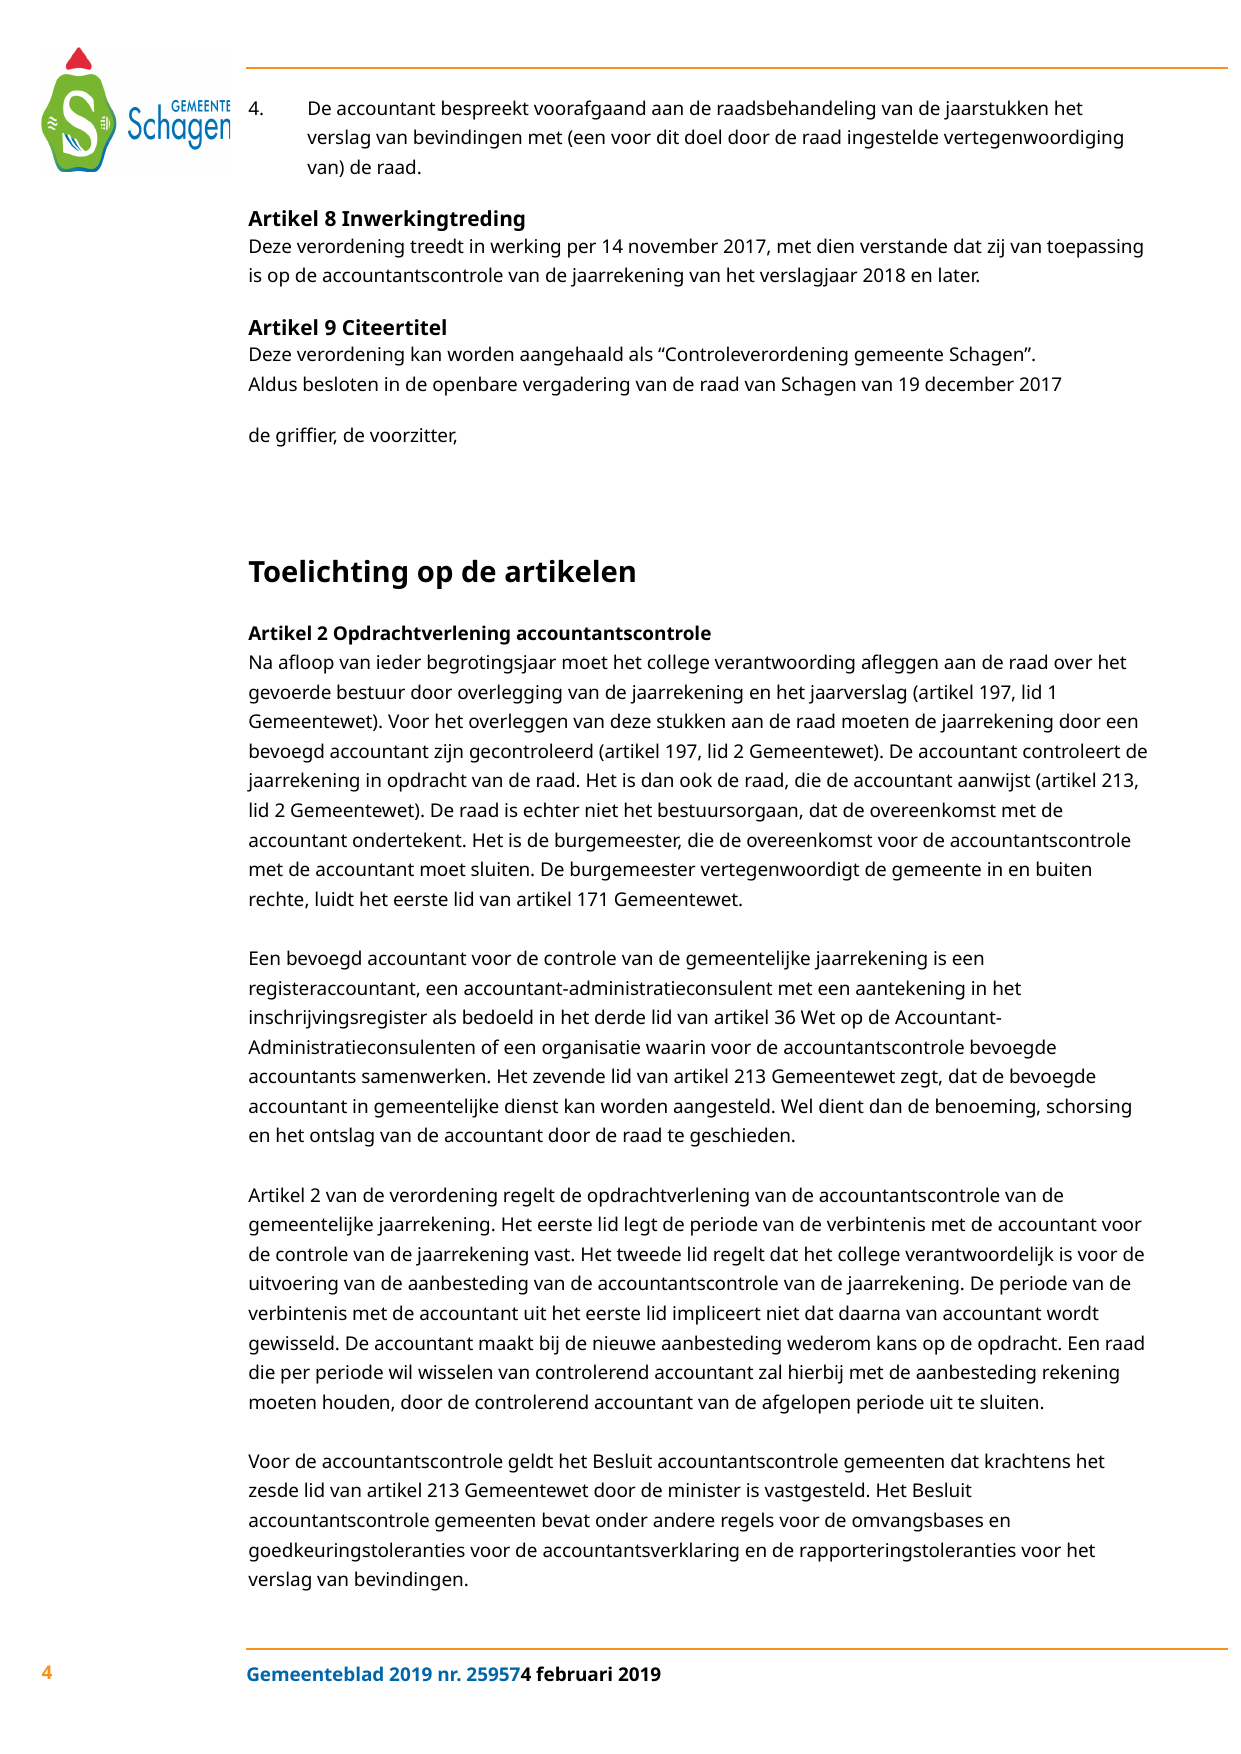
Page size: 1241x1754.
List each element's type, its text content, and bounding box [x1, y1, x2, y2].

text Deze verordening kan worden aangehaald als “Controleverordening gemeente Schagen”. [248, 341, 1152, 367]
text Artikel 2 Opdrachtverlening accountantscontrole [248, 620, 1152, 646]
text Toelichting op de artikelen [248, 551, 1152, 591]
text Een bevoegd accountant voor de controle van de gemeentelijke jaarrekening is een registeraccountant, een accountant-administratieconsulent met een aantekening in het inschrijvingsregister als bedoeld in het derde lid van artikel 36 Wet op de Accountant-Administratieconsulenten of een organisatie waarin voor de accountantscontrole bevoegde accountants samenwerken. Het zevende lid van artikel 213 Gemeentewet zegt, dat de bevoegde accountant in gemeentelijke dienst kan worden aangesteld. Wel dient dan de benoeming, schorsing en het ontslag van de accountant door de raad te geschieden. [248, 945, 1152, 1148]
text Aldus besloten in de openbare vergadering van de raad van Schagen van 19 december 2017 [248, 371, 1152, 397]
text Na afloop van ieder begrotingsjaar moet het college verantwoording afleggen aan de raad over het gevoerde bestuur door overlegging van de jaarrekening en het jaarverslag (artikel 197, lid 1 Gemeentewet). Voor het overleggen van deze stukken aan de raad moeten de jaarrekening door een bevoegd accountant zijn gecontroleerd (artikel 197, lid 2 Gemeentewet). De accountant controleert de jaarrekening in opdracht van de raad. Het is dan ook de raad, die de accountant aanwijst (artikel 213, lid 2 Gemeentewet). De raad is echter niet het bestuursorgaan, dat de overeenkomst met de accountant ondertekent. Het is de burgemeester, die de overeenkomst voor de accountantscontrole met de accountant moet sluiten. De burgemeester vertegenwoordigt de gemeente in en buiten rechte, luidt het eerste lid van artikel 171 Gemeentewet. [248, 649, 1152, 912]
text Deze verordening treedt in werking per 14 november 2017, met dien verstande dat zij van toepassing is op de accountantscontrole van de jaarrekening van het verslagjaar 2018 en later. [248, 233, 1152, 288]
text Artikel 8 Inwerkingtreding [248, 204, 1152, 233]
picture [41, 47, 231, 172]
list De accountant bespreekt voorafgaand aan de raadsbehandeling van de jaarstukken het verslag van bevindingen met (een voor dit doel door de raad ingestelde vertegenwoordiging van) de raad. [248, 95, 1152, 180]
text Artikel 9 Citeertitel [248, 313, 1152, 341]
text Voor de accountantscontrole geldt het Besluit accountantscontrole gemeenten dat krachtens het zesde lid van artikel 213 Gemeentewet door de minister is vastgesteld. Het Besluit accountantscontrole gemeenten bevat onder andere regels voor de omvangsbases en goedkeuringstoleranties voor de accountantsverklaring en de rapporteringstoleranties voor het verslag van bevindingen. [248, 1448, 1152, 1592]
text Artikel 2 van de verordening regelt de opdrachtverlening van de accountantscontrole van de gemeentelijke jaarrekening. Het eerste lid legt de periode van de verbintenis met de accountant voor de controle van de jaarrekening vast. Het tweede lid regelt dat het college verantwoordelijk is voor de uitvoering van de aanbesteding van de accountantscontrole van de jaarrekening. De periode van de verbintenis met de accountant uit het eerste lid impliceert niet dat daarna van accountant wordt gewisseld. De accountant maakt bij de nieuwe aanbesteding wederom kans op de opdracht. Een raad die per periode wil wisselen van controlerend accountant zal hierbij met de aanbesteding rekening moeten houden, door de controlerend accountant van de afgelopen periode uit te sluiten. [248, 1182, 1152, 1415]
text de griffier, de voorzitter, [248, 422, 1152, 448]
